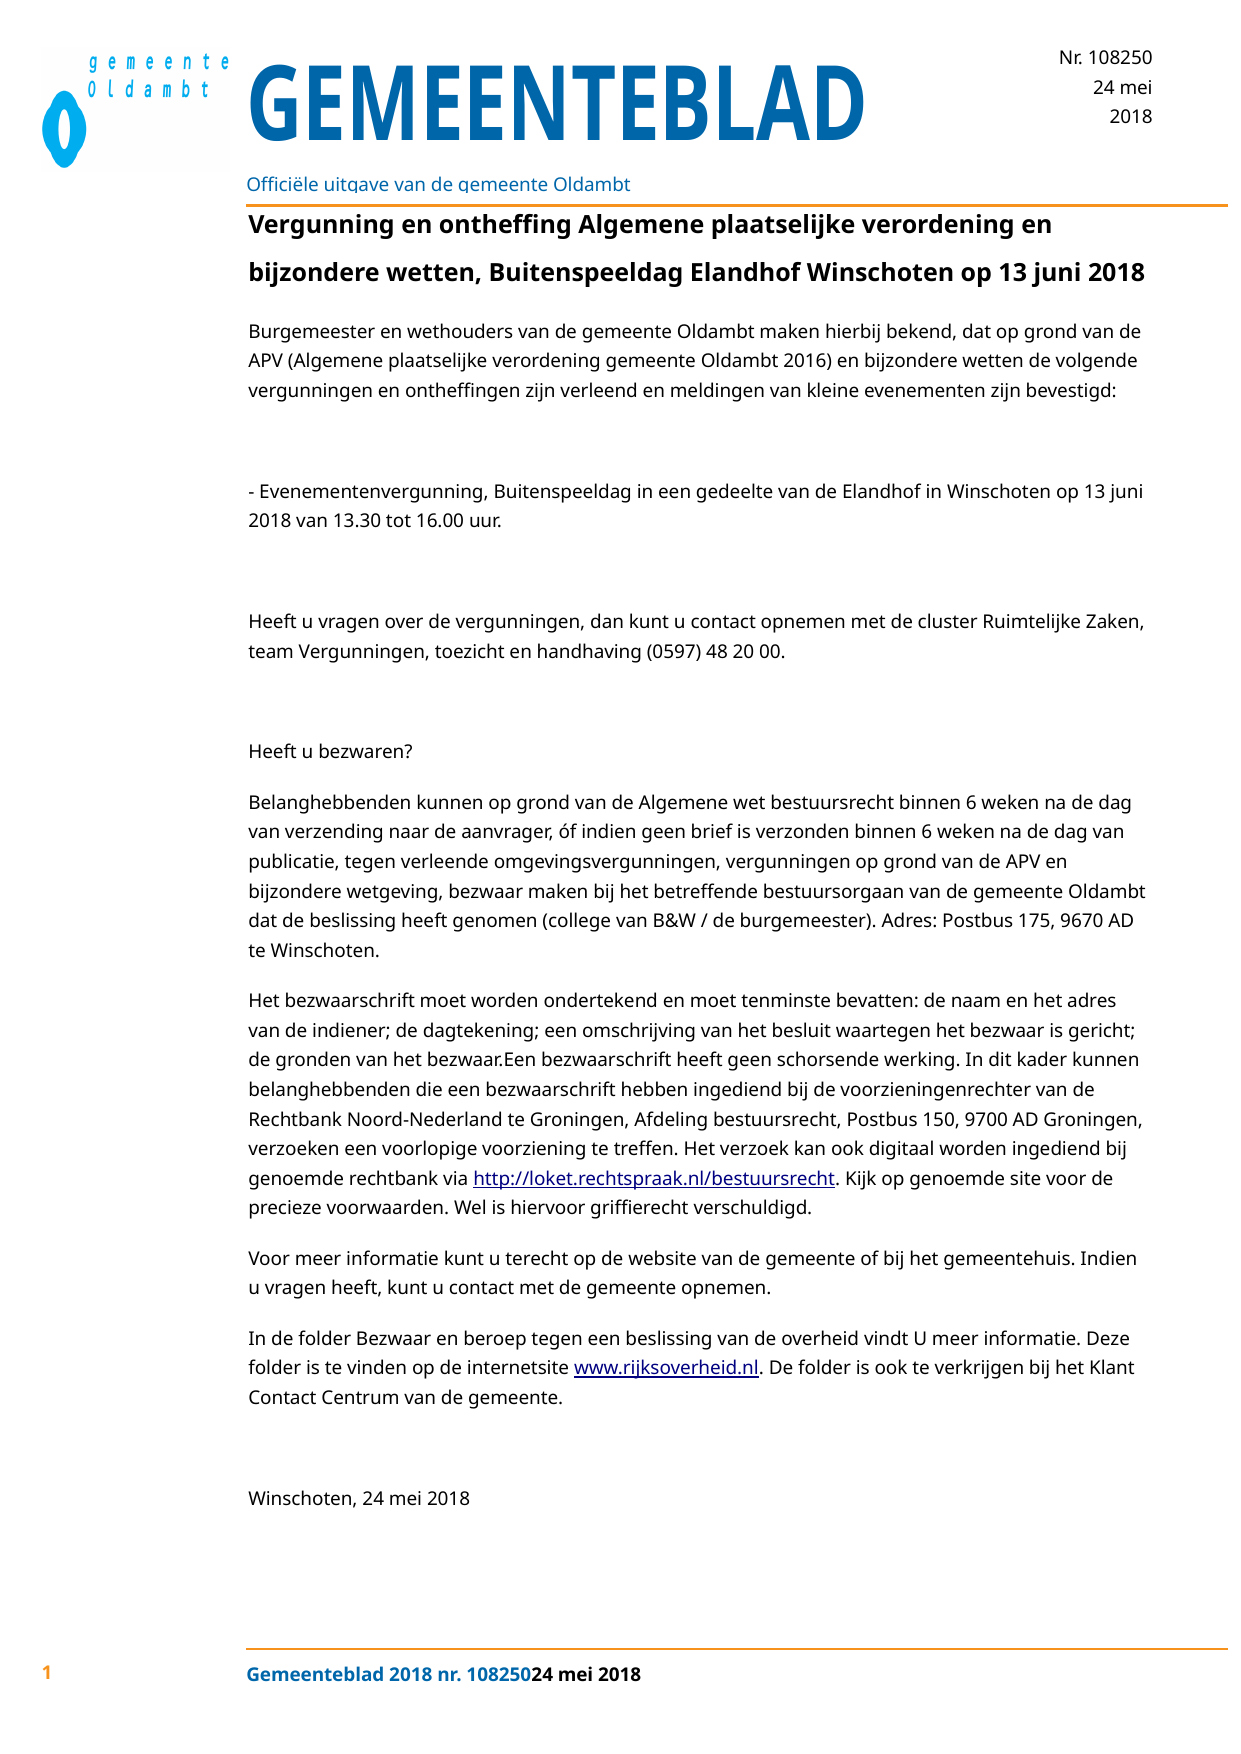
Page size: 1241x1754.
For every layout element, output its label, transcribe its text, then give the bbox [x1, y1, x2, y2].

text Belanghebbenden kunnen op grond van de Algemene wet bestuursrecht binnen 6 weken na de dag van verzending naar de aanvrager, óf indien geen brief is verzonden binnen 6 weken na de dag van publicatie, tegen verleende omgevingsvergunningen, vergunningen op grond van de APV en bijzondere wetgeving, bezwaar maken bij het betreffende bestuursorgaan van de gemeente Oldambt dat de beslissing heeft genomen (college van B&W / de burgemeester). Adres: Postbus 175, 9670 AD te Winschoten. [248, 789, 1152, 963]
text Voor meer informatie kunt u terecht op de website van de gemeente of bij het gemeentehuis. Indien u vragen heeft, kunt u contact met de gemeente opnemen. [248, 1245, 1152, 1300]
text Burgemeester en wethouders van de gemeente Oldambt maken hierbij bekend, dat op grond van de APV (Algemene plaatselijke verordening gemeente Oldambt 2016) en bijzondere wetten de volgende vergunningen en ontheffingen zijn verleend en meldingen van kleine evenementen zijn bevestigd: [248, 318, 1152, 403]
text Het bezwaarschrift moet worden ondertekend en moet tenminste bevatten: de naam en het adres van de indiener; de dagtekening; een omschrijving van het besluit waartegen het bezwaar is gericht; de gronden van het bezwaar.Een bezwaarschrift heeft geen schorsende werking. In dit kader kunnen belanghebbenden die een bezwaarschrift hebben ingediend bij de voorzieningenrechter van de Rechtbank Noord-Nederland te Groningen, Afdeling bestuursrecht, Postbus 150, 9700 AD Groningen, verzoeken een voorlopige voorziening te treffen. Het verzoek kan ook digitaal worden ingediend bij genoemde rechtbank via http://loket.rechtspraak.nl/bestuursrecht. Kijk op genoemde site voor de precieze voorwaarden. Wel is hiervoor griffierecht verschuldigd. [248, 987, 1152, 1220]
text Vergunning en ontheffing Algemene plaatselijke verordening en bijzondere wetten, Buitenspeeldag Elandhof Winschoten op 13 juni 2018 [248, 207, 1152, 288]
text - Evenementenvergunning, Buitenspeeldag in een gedeelte van de Elandhof in Winschoten op 13 juni 2018 van 13.30 tot 16.00 uur. [248, 478, 1152, 533]
text In de folder Bezwaar en beroep tegen een beslissing van de overheid vindt U meer informatie. Deze folder is te vinden op de internetsite www.rijksoverheid.nl. De folder is ook te verkrijgen bij het Klant Contact Centrum van de gemeente. [248, 1325, 1152, 1410]
text Heeft u bezwaren? [248, 739, 1152, 764]
picture [41, 47, 231, 172]
text Winschoten, 24 mei 2018 [248, 1485, 1152, 1511]
text Heeft u vragen over de vergunningen, dan kunt u contact opnemen met de cluster Ruimtelijke Zaken, team Vergunningen, toezicht en handhaving (0597) 48 20 00. [248, 608, 1152, 664]
